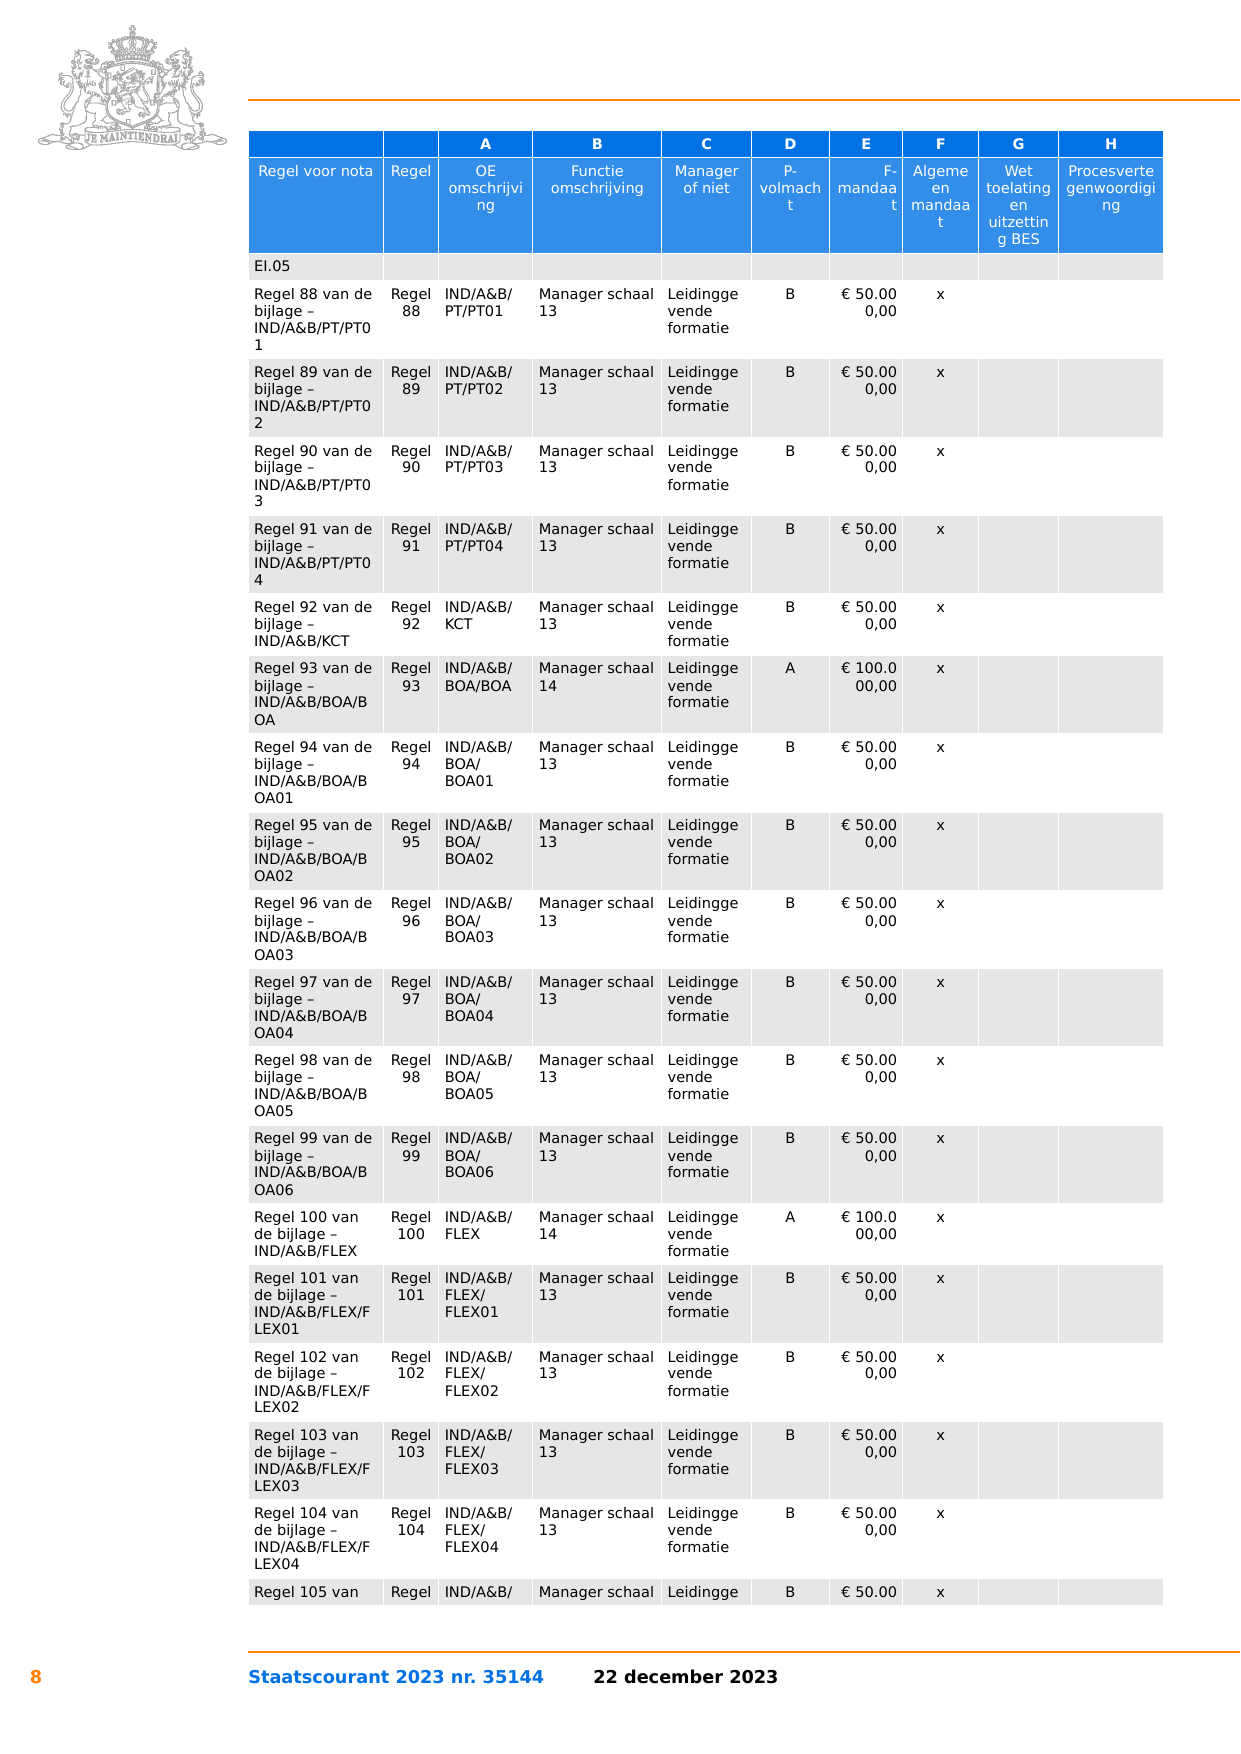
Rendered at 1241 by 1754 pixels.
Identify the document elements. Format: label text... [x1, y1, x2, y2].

table_cell x [903, 969, 978, 1046]
table_cell [439, 254, 532, 280]
table_cell B [752, 813, 829, 890]
table_cell € 100.000,00 [830, 656, 902, 733]
table_cell Manager schaal 13 [533, 969, 661, 1046]
table_cell IND/A&B/BOA/BOA05 [439, 1048, 532, 1125]
table_cell Regel 91 van de bijlage – IND/A&B/PT/PT04 [249, 516, 383, 593]
table_cell B [752, 1422, 829, 1499]
table_cell [384, 254, 438, 280]
table_cell Leidinggevende formatie [662, 656, 751, 733]
table_cell x [903, 1126, 978, 1203]
table_cell € 50.000,00 [830, 359, 902, 437]
table_cell Leidinggevende formatie [662, 891, 751, 968]
table_cell Regel 96 [384, 891, 438, 968]
table_cell B [752, 1500, 829, 1578]
table_cell IND/A&B/BOA/BOA06 [439, 1126, 532, 1203]
table_cell [1059, 1126, 1163, 1203]
table_cell x [903, 281, 978, 358]
table_cell Regel 90 [384, 438, 438, 515]
table_cell Regel voor nota [249, 158, 383, 253]
table_cell [979, 1204, 1058, 1264]
table_cell Leidingge [662, 1579, 751, 1605]
table_cell Leidinggevende formatie [662, 734, 751, 811]
table_cell [1059, 1204, 1163, 1264]
table_cell [979, 656, 1058, 733]
table_cell Regel 98 [384, 1048, 438, 1125]
table_cell € 50.00 [830, 1579, 902, 1605]
table_cell B [752, 594, 829, 655]
table_cell Leidinggevende formatie [662, 359, 751, 437]
table_cell Manager schaal 14 [533, 656, 661, 733]
table_cell Regel 100 [384, 1204, 438, 1264]
table_cell Regel 94 [384, 734, 438, 811]
table_header D [752, 131, 829, 157]
table_cell A [752, 1204, 829, 1264]
table_cell Leidinggevende formatie [662, 1344, 751, 1421]
table_cell € 50.000,00 [830, 969, 902, 1046]
table_cell IND/A&B/BOA/BOA02 [439, 813, 532, 890]
table_cell Regel 95 van de bijlage – IND/A&B/BOA/BOA02 [249, 813, 383, 890]
table_cell x [903, 438, 978, 515]
table_cell Manager schaal 13 [533, 1422, 661, 1499]
table_cell Regel 92 [384, 594, 438, 655]
table_cell IND/A&B/PT/PT01 [439, 281, 532, 358]
table_cell € 50.000,00 [830, 281, 902, 358]
table_cell Leidinggevende formatie [662, 969, 751, 1046]
table_cell [979, 281, 1058, 358]
table_cell [979, 1126, 1058, 1203]
table_cell [662, 254, 751, 280]
table_cell Manager schaal 13 [533, 1265, 661, 1343]
table_cell € 50.000,00 [830, 1126, 902, 1203]
table_cell B [752, 891, 829, 968]
table_cell Regel 99 van de bijlage – IND/A&B/BOA/BOA06 [249, 1126, 383, 1203]
table_cell [979, 1265, 1058, 1343]
table_cell Regel 102 van de bijlage – IND/A&B/FLEX/FLEX02 [249, 1344, 383, 1421]
table_cell x [903, 1500, 978, 1578]
table_cell € 50.000,00 [830, 1422, 902, 1499]
table_cell IND/A&B/BOA/BOA03 [439, 891, 532, 968]
table_cell Regel 97 van de bijlage – IND/A&B/BOA/BOA04 [249, 969, 383, 1046]
table_cell [1059, 1265, 1163, 1343]
table_cell IND/A&B/FLEX/FLEX04 [439, 1500, 532, 1578]
table_cell [979, 1344, 1058, 1421]
table_cell Functie omschrijving [533, 158, 661, 253]
table_cell x [903, 359, 978, 437]
table_cell IND/A&B/PT/PT02 [439, 359, 532, 437]
table_cell Leidinggevende formatie [662, 813, 751, 890]
table_cell [1059, 969, 1163, 1046]
table_cell Regel 93 van de bijlage – IND/A&B/BOA/BOA [249, 656, 383, 733]
table_cell Leidinggevende formatie [662, 1265, 751, 1343]
table_cell Leidinggevende formatie [662, 1422, 751, 1499]
table_cell Regel [384, 1579, 438, 1605]
table_header [384, 131, 438, 157]
table_cell [979, 359, 1058, 437]
table_cell Regel 96 van de bijlage – IND/A&B/BOA/BOA03 [249, 891, 383, 968]
table_header A [439, 131, 532, 157]
table_cell Manager schaal 13 [533, 1500, 661, 1578]
table_cell B [752, 1265, 829, 1343]
table_cell Regel 95 [384, 813, 438, 890]
table_cell Manager schaal 13 [533, 891, 661, 968]
table_cell € 50.000,00 [830, 1500, 902, 1578]
table_cell EI.05 [249, 254, 383, 280]
table_cell [1059, 594, 1163, 655]
table_cell € 50.000,00 [830, 1265, 902, 1343]
table_cell Regel 105 van [249, 1579, 383, 1605]
table_cell Regel 88 [384, 281, 438, 358]
picture [38, 25, 227, 150]
table_cell Leidinggevende formatie [662, 438, 751, 515]
table_cell Leidinggevende formatie [662, 1500, 751, 1578]
table_cell [979, 1500, 1058, 1578]
table_cell [1059, 891, 1163, 968]
table_cell B [752, 1344, 829, 1421]
table_cell x [903, 813, 978, 890]
table_cell Regel 90 van de bijlage – IND/A&B/PT/PT03 [249, 438, 383, 515]
table_cell B [752, 1126, 829, 1203]
table_cell Regel 102 [384, 1344, 438, 1421]
table_header E [830, 131, 902, 157]
table_header H [1059, 131, 1163, 157]
table_cell [979, 1422, 1058, 1499]
table_cell Manager schaal 13 [533, 813, 661, 890]
table_cell IND/A&B/ [439, 1579, 532, 1605]
table_cell € 50.000,00 [830, 1344, 902, 1421]
table_cell [533, 254, 661, 280]
table_cell Regel 89 [384, 359, 438, 437]
table_cell € 50.000,00 [830, 891, 902, 968]
table_cell [979, 594, 1058, 655]
table_header C [662, 131, 751, 157]
table_cell [1059, 438, 1163, 515]
table_cell Regel 103 [384, 1422, 438, 1499]
table_cell [979, 438, 1058, 515]
table_cell Leidinggevende formatie [662, 281, 751, 358]
table_cell Manager of niet [662, 158, 751, 253]
table_header [249, 131, 383, 157]
table_cell [979, 813, 1058, 890]
table_cell € 50.000,00 [830, 438, 902, 515]
table_cell Manager schaal 13 [533, 359, 661, 437]
table_cell IND/A&B/PT/PT04 [439, 516, 532, 593]
table_cell B [752, 359, 829, 437]
table_cell B [752, 969, 829, 1046]
table_cell [1059, 359, 1163, 437]
table_cell Manager schaal 13 [533, 438, 661, 515]
table_cell B [752, 734, 829, 811]
table_header G [979, 131, 1058, 157]
table_cell Wet toelating en uitzetting BES [979, 158, 1058, 253]
table_cell [979, 516, 1058, 593]
table_cell IND/A&B/KCT [439, 594, 532, 655]
table_cell Manager schaal 13 [533, 1126, 661, 1203]
table_cell B [752, 281, 829, 358]
table_cell [979, 969, 1058, 1046]
table_cell x [903, 734, 978, 811]
table_cell IND/A&B/FLEX [439, 1204, 532, 1264]
table_cell x [903, 516, 978, 593]
table_cell IND/A&B/PT/PT03 [439, 438, 532, 515]
table_cell Manager schaal 13 [533, 281, 661, 358]
table_cell Manager schaal 13 [533, 1344, 661, 1421]
table_cell Regel 89 van de bijlage – IND/A&B/PT/PT02 [249, 359, 383, 437]
table_cell Regel 91 [384, 516, 438, 593]
table_cell F-mandaat [830, 158, 902, 253]
table_cell [1059, 1048, 1163, 1125]
table_cell Regel 94 van de bijlage – IND/A&B/BOA/BOA01 [249, 734, 383, 811]
table_cell Manager schaal [533, 1579, 661, 1605]
table_cell Regel 101 [384, 1265, 438, 1343]
table_cell [979, 1579, 1058, 1605]
table_cell x [903, 1422, 978, 1499]
table_cell Regel 97 [384, 969, 438, 1046]
table_cell Algemeen mandaat [903, 158, 978, 253]
table_cell € 50.000,00 [830, 516, 902, 593]
table_cell Leidinggevende formatie [662, 1048, 751, 1125]
table_cell IND/A&B/BOA/BOA04 [439, 969, 532, 1046]
table_cell Regel 100 van de bijlage – IND/A&B/FLEX [249, 1204, 383, 1264]
table_cell Leidinggevende formatie [662, 1126, 751, 1203]
table_cell A [752, 656, 829, 733]
table_cell Procesvertegenwoordiging [1059, 158, 1163, 253]
table_cell [979, 891, 1058, 968]
table_cell [903, 254, 978, 280]
table_cell x [903, 1579, 978, 1605]
table_cell [979, 1048, 1058, 1125]
table_cell [1059, 734, 1163, 811]
table_cell Manager schaal 13 [533, 734, 661, 811]
table_cell [1059, 254, 1163, 280]
table_cell x [903, 1265, 978, 1343]
table_cell [979, 254, 1058, 280]
table_cell Manager schaal 13 [533, 1048, 661, 1125]
table_cell B [752, 1048, 829, 1125]
table_cell P-volmacht [752, 158, 829, 253]
table_cell Regel 104 [384, 1500, 438, 1578]
table_cell Manager schaal 13 [533, 516, 661, 593]
table_cell B [752, 438, 829, 515]
table_cell IND/A&B/FLEX/FLEX02 [439, 1344, 532, 1421]
table_cell OE omschrijving [439, 158, 532, 253]
table_cell B [752, 516, 829, 593]
table_cell € 50.000,00 [830, 594, 902, 655]
table_cell B [752, 1579, 829, 1605]
table_cell € 50.000,00 [830, 813, 902, 890]
table_header B [533, 131, 661, 157]
table_cell [1059, 813, 1163, 890]
table_cell Regel 99 [384, 1126, 438, 1203]
table_cell Leidinggevende formatie [662, 594, 751, 655]
table_cell [1059, 1422, 1163, 1499]
table_cell [1059, 516, 1163, 593]
table_cell IND/A&B/FLEX/FLEX01 [439, 1265, 532, 1343]
table_cell Regel [384, 158, 438, 253]
table_cell [1059, 1579, 1163, 1605]
table_cell Leidinggevende formatie [662, 516, 751, 593]
table_cell [1059, 656, 1163, 733]
table_cell x [903, 1048, 978, 1125]
table_cell Regel 103 van de bijlage – IND/A&B/FLEX/FLEX03 [249, 1422, 383, 1499]
table_cell [1059, 1344, 1163, 1421]
table_header F [903, 131, 978, 157]
table_cell x [903, 1204, 978, 1264]
table_cell [830, 254, 902, 280]
table_cell x [903, 891, 978, 968]
table_cell Regel 92 van de bijlage – IND/A&B/KCT [249, 594, 383, 655]
table_cell [752, 254, 829, 280]
table_cell Leidinggevende formatie [662, 1204, 751, 1264]
table_cell € 100.000,00 [830, 1204, 902, 1264]
table_cell IND/A&B/BOA/BOA [439, 656, 532, 733]
table_cell Manager schaal 14 [533, 1204, 661, 1264]
table_cell € 50.000,00 [830, 734, 902, 811]
table_cell Manager schaal 13 [533, 594, 661, 655]
table_cell IND/A&B/BOA/BOA01 [439, 734, 532, 811]
table_cell [1059, 281, 1163, 358]
table_cell x [903, 656, 978, 733]
table_cell Regel 101 van de bijlage – IND/A&B/FLEX/FLEX01 [249, 1265, 383, 1343]
table_cell x [903, 1344, 978, 1421]
table_cell Regel 93 [384, 656, 438, 733]
table_cell [1059, 1500, 1163, 1578]
table_cell Regel 98 van de bijlage – IND/A&B/BOA/BOA05 [249, 1048, 383, 1125]
table_cell [979, 734, 1058, 811]
table_cell x [903, 594, 978, 655]
table_cell Regel 88 van de bijlage – IND/A&B/PT/PT01 [249, 281, 383, 358]
table_cell IND/A&B/FLEX/FLEX03 [439, 1422, 532, 1499]
table_cell € 50.000,00 [830, 1048, 902, 1125]
table_cell Regel 104 van de bijlage – IND/A&B/FLEX/FLEX04 [249, 1500, 383, 1578]
